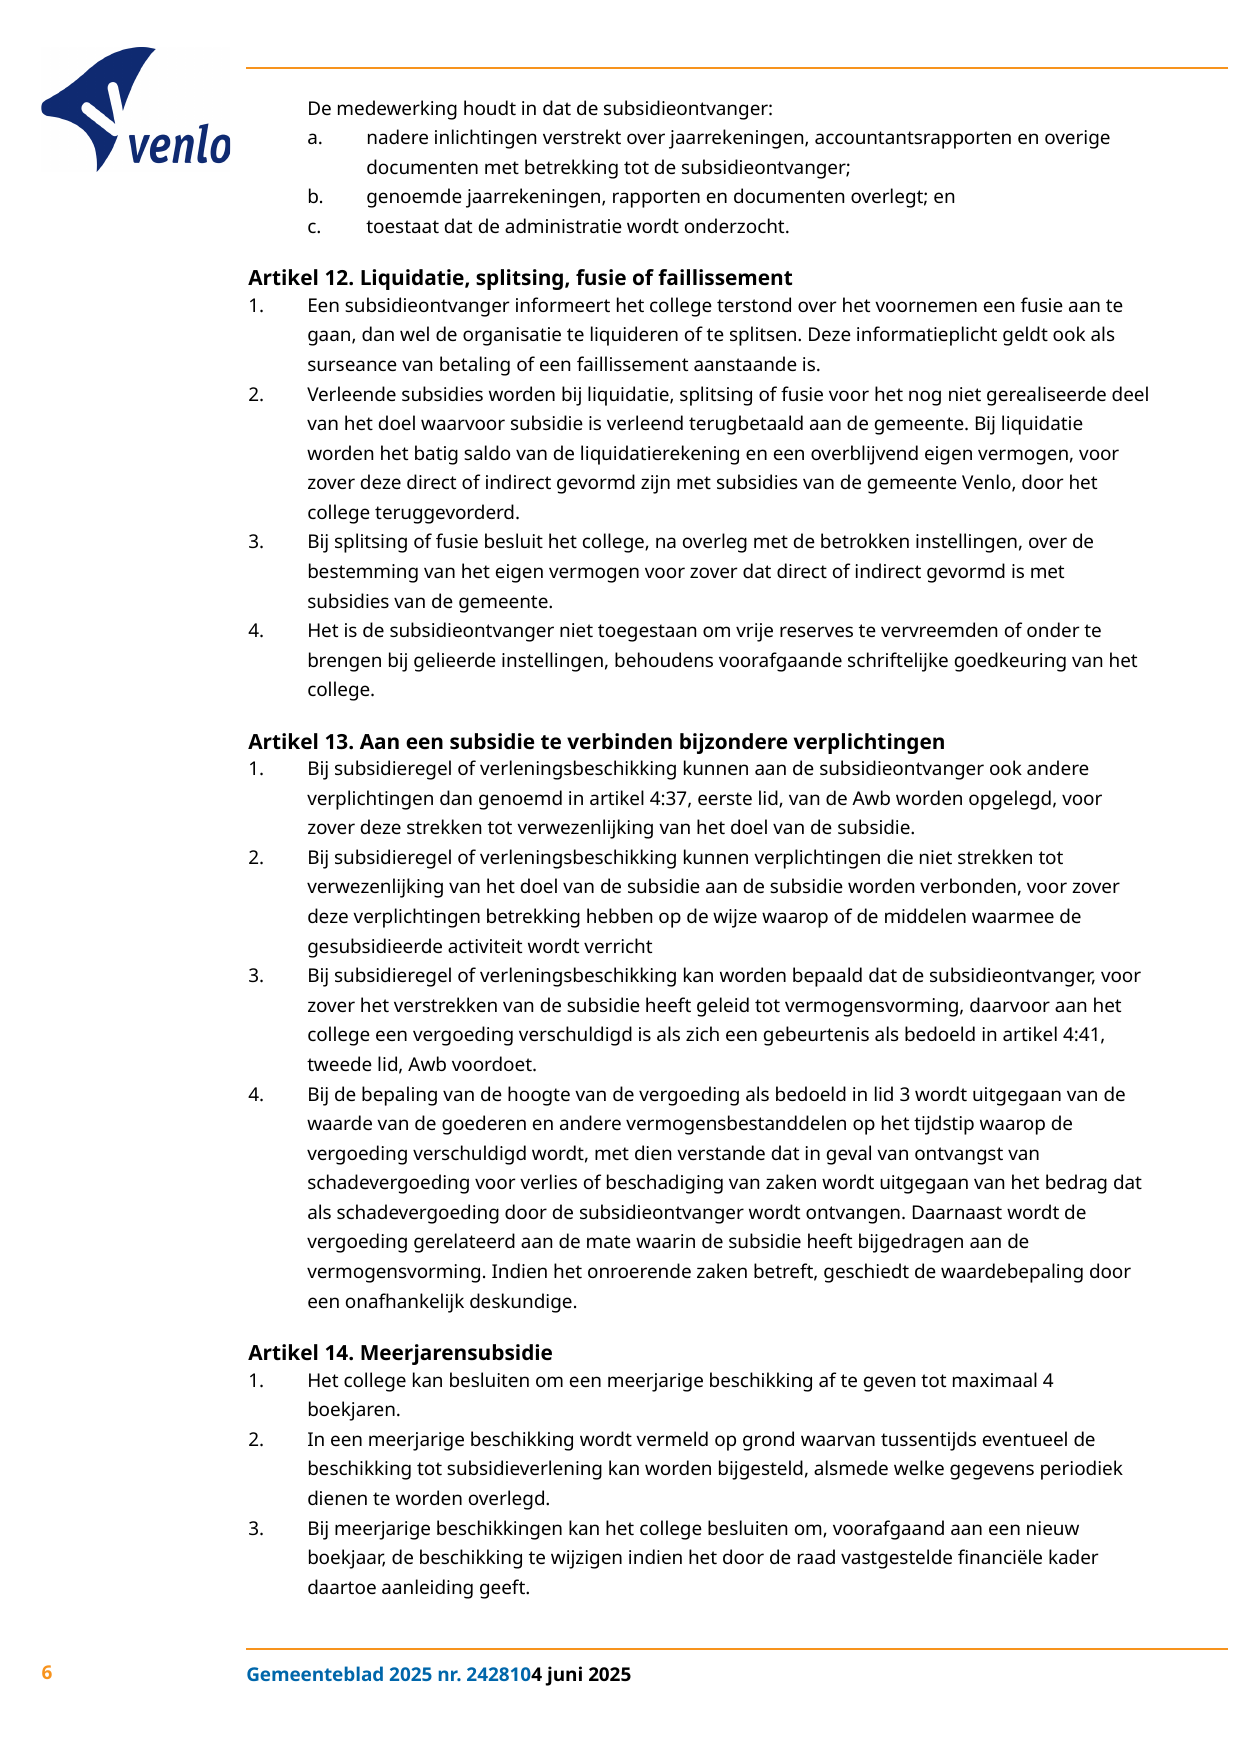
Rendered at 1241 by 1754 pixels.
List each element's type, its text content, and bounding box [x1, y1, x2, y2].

picture [41, 47, 231, 172]
list Bij de bepaling van de hoogte van de vergoeding als bedoeld in lid 3 wordt uitgegaan van de waarde van de goederen en andere vermogensbestanddelen op het tijdstip waarop de vergoeding verschuldigd wordt, met dien verstande dat in geval van ontvangst van schadevergoeding voor verlies of beschadiging van zaken wordt uitgegaan van het bedrag dat als schadevergoeding door de subsidieontvanger wordt ontvangen. Daarnaast wordt de vergoeding gerelateerd aan de mate waarin de subsidie heeft bijgedragen aan de vermogensvorming. Indien het onroerende zaken betreft, geschiedt de waardebepaling door een onafhankelijk deskundige. [248, 1081, 1152, 1314]
list Bij meerjarige beschikkingen kan het college besluiten om, voorafgaand aan een nieuw boekjaar, de beschikking te wijzigen indien het door de raad vastgestelde financiële kader daartoe aanleiding geeft. [248, 1515, 1152, 1599]
list De medewerking houdt in dat de subsidieontvanger: [248, 95, 1152, 121]
list In een meerjarige beschikking wordt vermeld op grond waarvan tussentijds eventueel de beschikking tot subsidieverlening kan worden bijgesteld, alsmede welke gegevens periodiek dienen te worden overlegd. [248, 1426, 1152, 1511]
list Bij subsidieregel of verleningsbeschikking kan worden bepaald dat de subsidieontvanger, voor zover het verstrekken van de subsidie heeft geleid tot vermogensvorming, daarvoor aan het college een vergoeding verschuldigd is als zich een gebeurtenis als bedoeld in artikel 4:41, tweede lid, Awb voordoet. [248, 962, 1152, 1077]
list Een subsidieontvanger informeert het college terstond over het voornemen een fusie aan te gaan, dan wel de organisatie te liquideren of te splitsen. Deze informatieplicht geldt ook als surseance van betaling of een faillissement aanstaande is. [248, 292, 1152, 377]
list genoemde jaarrekeningen, rapporten en documenten overlegt; en [307, 183, 1152, 209]
text Artikel 13. Aan een subsidie te verbinden bijzondere verplichtingen [248, 727, 1152, 755]
list toestaat dat de administratie wordt onderzocht. [307, 213, 1152, 239]
list Bij subsidieregel of verleningsbeschikking kunnen verplichtingen die niet strekken tot verwezenlijking van het doel van de subsidie aan de subsidie worden verbonden, voor zover deze verplichtingen betrekking hebben op de wijze waarop of de middelen waarmee de gesubsidieerde activiteit wordt verricht [248, 844, 1152, 959]
list Het is de subsidieontvanger niet toegestaan om vrije reserves te vervreemden of onder te brengen bij gelieerde instellingen, behoudens voorafgaande schriftelijke goedkeuring van het college. [248, 617, 1152, 702]
list Bij subsidieregel of verleningsbeschikking kunnen aan de subsidieontvanger ook andere verplichtingen dan genoemd in artikel 4:37, eerste lid, van de Awb worden opgelegd, voor zover deze strekken tot verwezenlijking van het doel van de subsidie. [248, 755, 1152, 840]
list nadere inlichtingen verstrekt over jaarrekeningen, accountantsrapporten en overige documenten met betrekking tot de subsidieontvanger; [307, 124, 1152, 180]
list Verleende subsidies worden bij liquidatie, splitsing of fusie voor het nog niet gerealiseerde deel van het doel waarvoor subsidie is verleend terugbetaald aan de gemeente. Bij liquidatie worden het batig saldo van de liquidatierekening en een overblijvend eigen vermogen, voor zover deze direct of indirect gevormd zijn met subsidies van de gemeente Venlo, door het college teruggevorderd. [248, 381, 1152, 525]
text Artikel 14. Meerjarensubsidie [248, 1338, 1152, 1367]
list Bij splitsing of fusie besluit het college, na overleg met de betrokken instellingen, over de bestemming van het eigen vermogen voor zover dat direct of indirect gevormd is met subsidies van de gemeente. [248, 529, 1152, 613]
list Het college kan besluiten om een meerjarige beschikking af te geven tot maximaal 4 boekjaren. [248, 1367, 1152, 1422]
text Artikel 12. Liquidatie, splitsing, fusie of faillissement [248, 263, 1152, 292]
